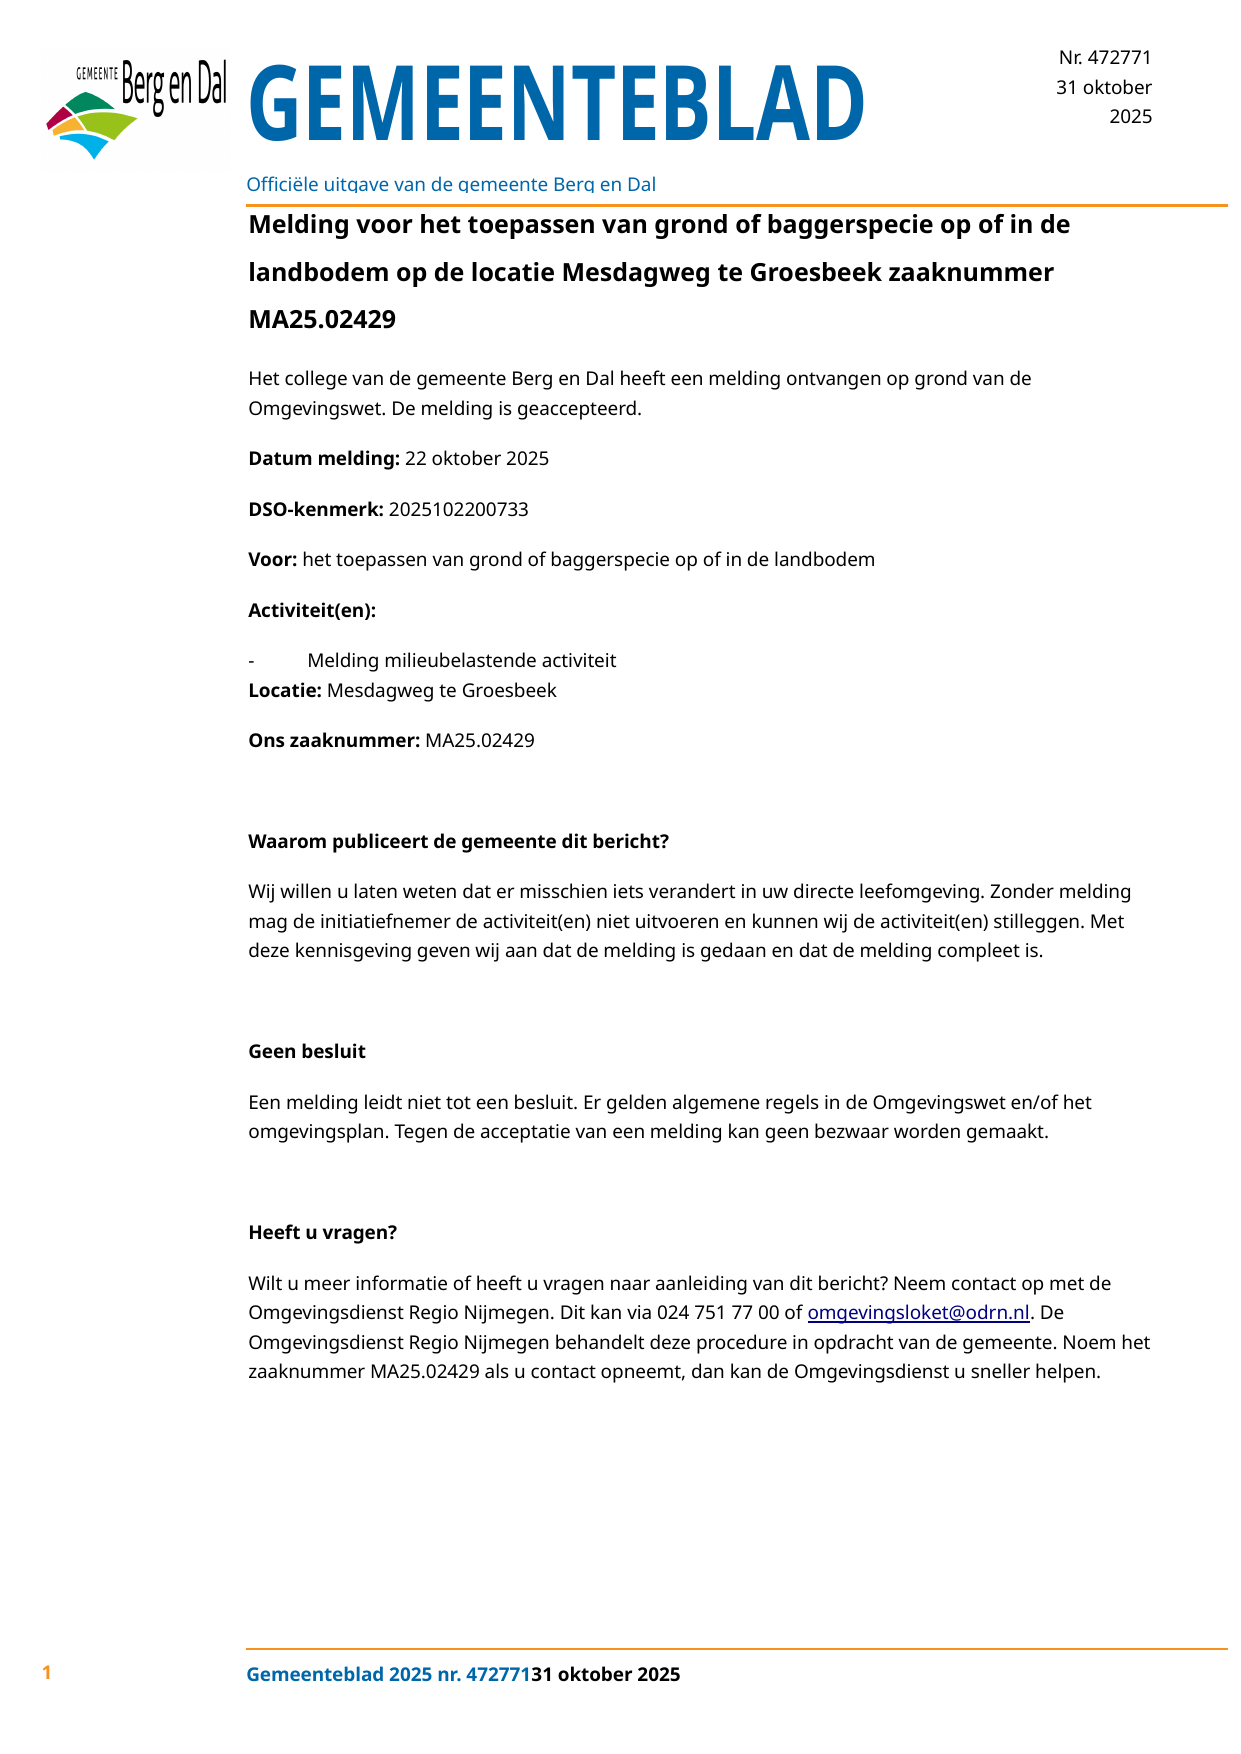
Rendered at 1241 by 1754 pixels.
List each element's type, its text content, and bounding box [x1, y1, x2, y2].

text Waarom publiceert de gemeente dit bericht? [248, 828, 1152, 854]
text Locatie: Mesdagweg te Groesbeek [248, 677, 1152, 702]
text Heeft u vragen? [248, 1219, 1152, 1245]
text Activiteit(en): [248, 597, 1152, 622]
text Melding voor het toepassen van grond of baggerspecie op of in de landbodem op de locatie Mesdagweg te Groesbeek zaaknummer MA25.02429 [248, 207, 1152, 336]
text Een melding leidt niet tot een besluit. Er gelden algemene regels in de Omgevingswet en/of het omgevingsplan. Tegen de acceptatie van een melding kan geen bezwaar worden gemaakt. [248, 1089, 1152, 1144]
text Wij willen u laten weten dat er misschien iets verandert in uw directe leefomgeving. Zonder melding mag de initiatiefnemer de activiteit(en) niet uitvoeren en kunnen wij de activiteit(en) stilleggen. Met deze kennisgeving geven wij aan dat de melding is gedaan en dat de melding compleet is. [248, 878, 1152, 963]
text Het college van de gemeente Berg en Dal heeft een melding ontvangen op grond van de Omgevingswet. De melding is geaccepteerd. [248, 366, 1152, 421]
text Voor: het toepassen van grond of baggerspecie op of in de landbodem [248, 546, 1152, 572]
text Datum melding: 22 oktober 2025 [248, 446, 1152, 471]
picture [41, 47, 231, 172]
text Geen besluit [248, 1038, 1152, 1064]
text DSO-kenmerk: 2025102200733 [248, 496, 1152, 522]
list Melding milieubelastende activiteit [248, 647, 1152, 673]
text Ons zaaknummer: MA25.02429 [248, 727, 1152, 753]
text Wilt u meer informatie of heeft u vragen naar aanleiding van dit bericht? Neem contact op met de Omgevingsdienst Regio Nijmegen. Dit kan via 024 751 77 00 of omgevingsloket@odrn.nl. De Omgevingsdienst Regio Nijmegen behandelt deze procedure in opdracht van de gemeente. Noem het zaaknummer MA25.02429 als u contact opneemt, dan kan de Omgevingsdienst u sneller helpen. [248, 1270, 1152, 1384]
